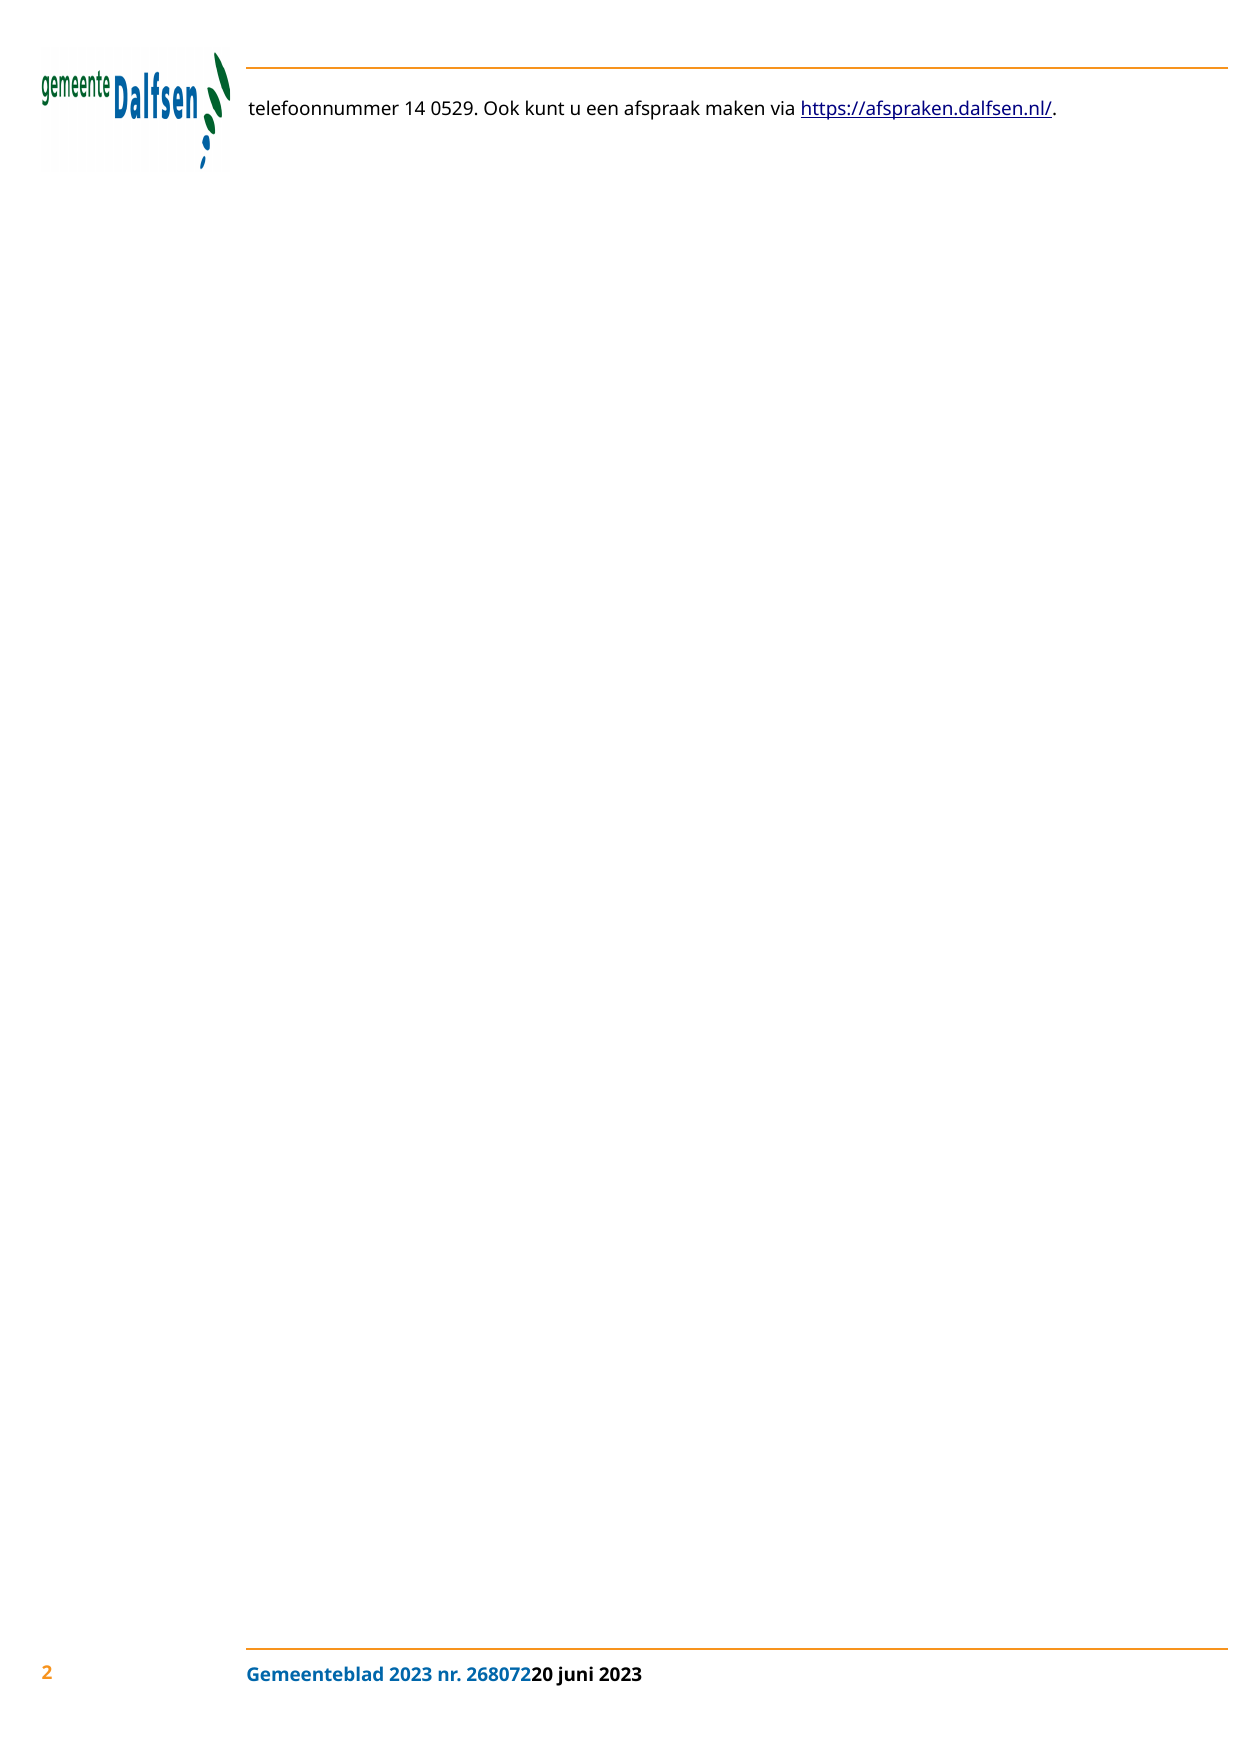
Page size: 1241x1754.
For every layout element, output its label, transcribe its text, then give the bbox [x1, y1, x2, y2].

text telefoonnummer 14 0529. Ook kunt u een afspraak maken via https://afspraken.dalfsen.nl/. [248, 95, 1152, 121]
picture [41, 47, 231, 172]
